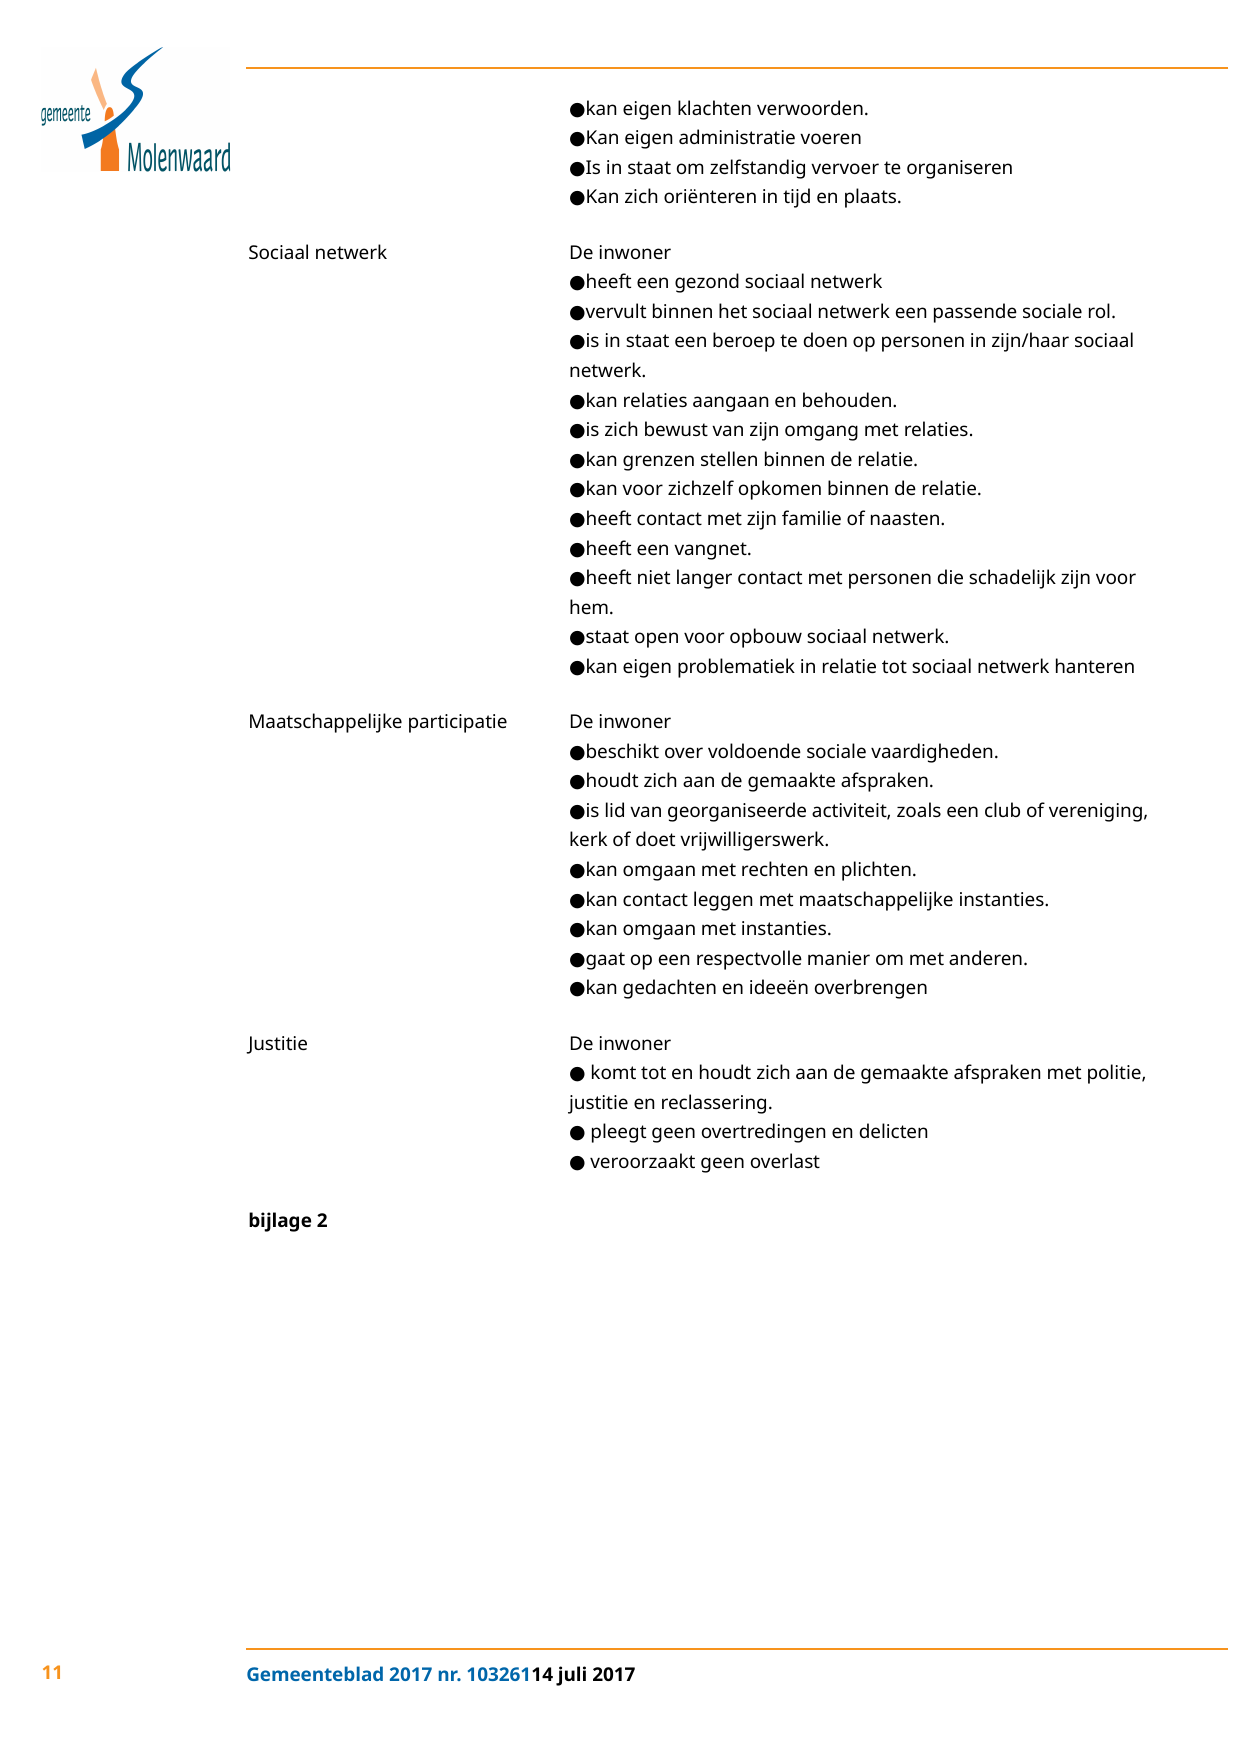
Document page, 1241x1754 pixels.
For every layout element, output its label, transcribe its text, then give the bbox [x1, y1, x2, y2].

table_cell De inwoner ●heeft een gezond sociaal netwerk ●vervult binnen het sociaal netwerk een passende sociale rol. ●is in staat een beroep te doen op personen in zijn/haar sociaal netwerk. ●kan relaties aangaan en behouden. ●is zich bewust van zijn omgang met relaties. ●kan grenzen stellen binnen de relatie. ●kan voor zichzelf opkomen binnen de relatie. ●heeft contact met zijn familie of naasten. ●heeft een vangnet. ●heeft niet langer contact met personen die schadelijk zijn voor hem. ●staat open voor opbouw sociaal netwerk. ●kan eigen problematiek in relatie tot sociaal netwerk hanteren [569, 239, 1152, 708]
table_cell [248, 95, 569, 239]
table_cell Justitie [248, 1030, 569, 1174]
table_cell ●kan eigen klachten verwoorden. ●Kan eigen administratie voeren ●Is in staat om zelfstandig vervoer te organiseren ●Kan zich oriënteren in tijd en plaats. [569, 95, 1152, 239]
table_cell De inwoner ●beschikt over voldoende sociale vaardigheden. ●houdt zich aan de gemaakte afspraken. ●is lid van georganiseerde activiteit, zoals een club of vereniging, kerk of doet vrijwilligerswerk. ●kan omgaan met rechten en plichten. ●kan contact leggen met maatschappelijke instanties. ●kan omgaan met instanties. ●gaat op een respectvolle manier om met anderen. ●kan gedachten en ideeën overbrengen [569, 708, 1152, 1030]
text bijlage 2 [248, 1207, 1152, 1232]
table_cell Maatschappelijke participatie [248, 708, 569, 1030]
picture [41, 47, 231, 172]
table_cell De inwoner ● komt tot en houdt zich aan de gemaakte afspraken met politie, justitie en reclassering. ● pleegt geen overtredingen en delicten ● veroorzaakt geen overlast [569, 1030, 1152, 1174]
table_cell Sociaal netwerk [248, 239, 569, 708]
